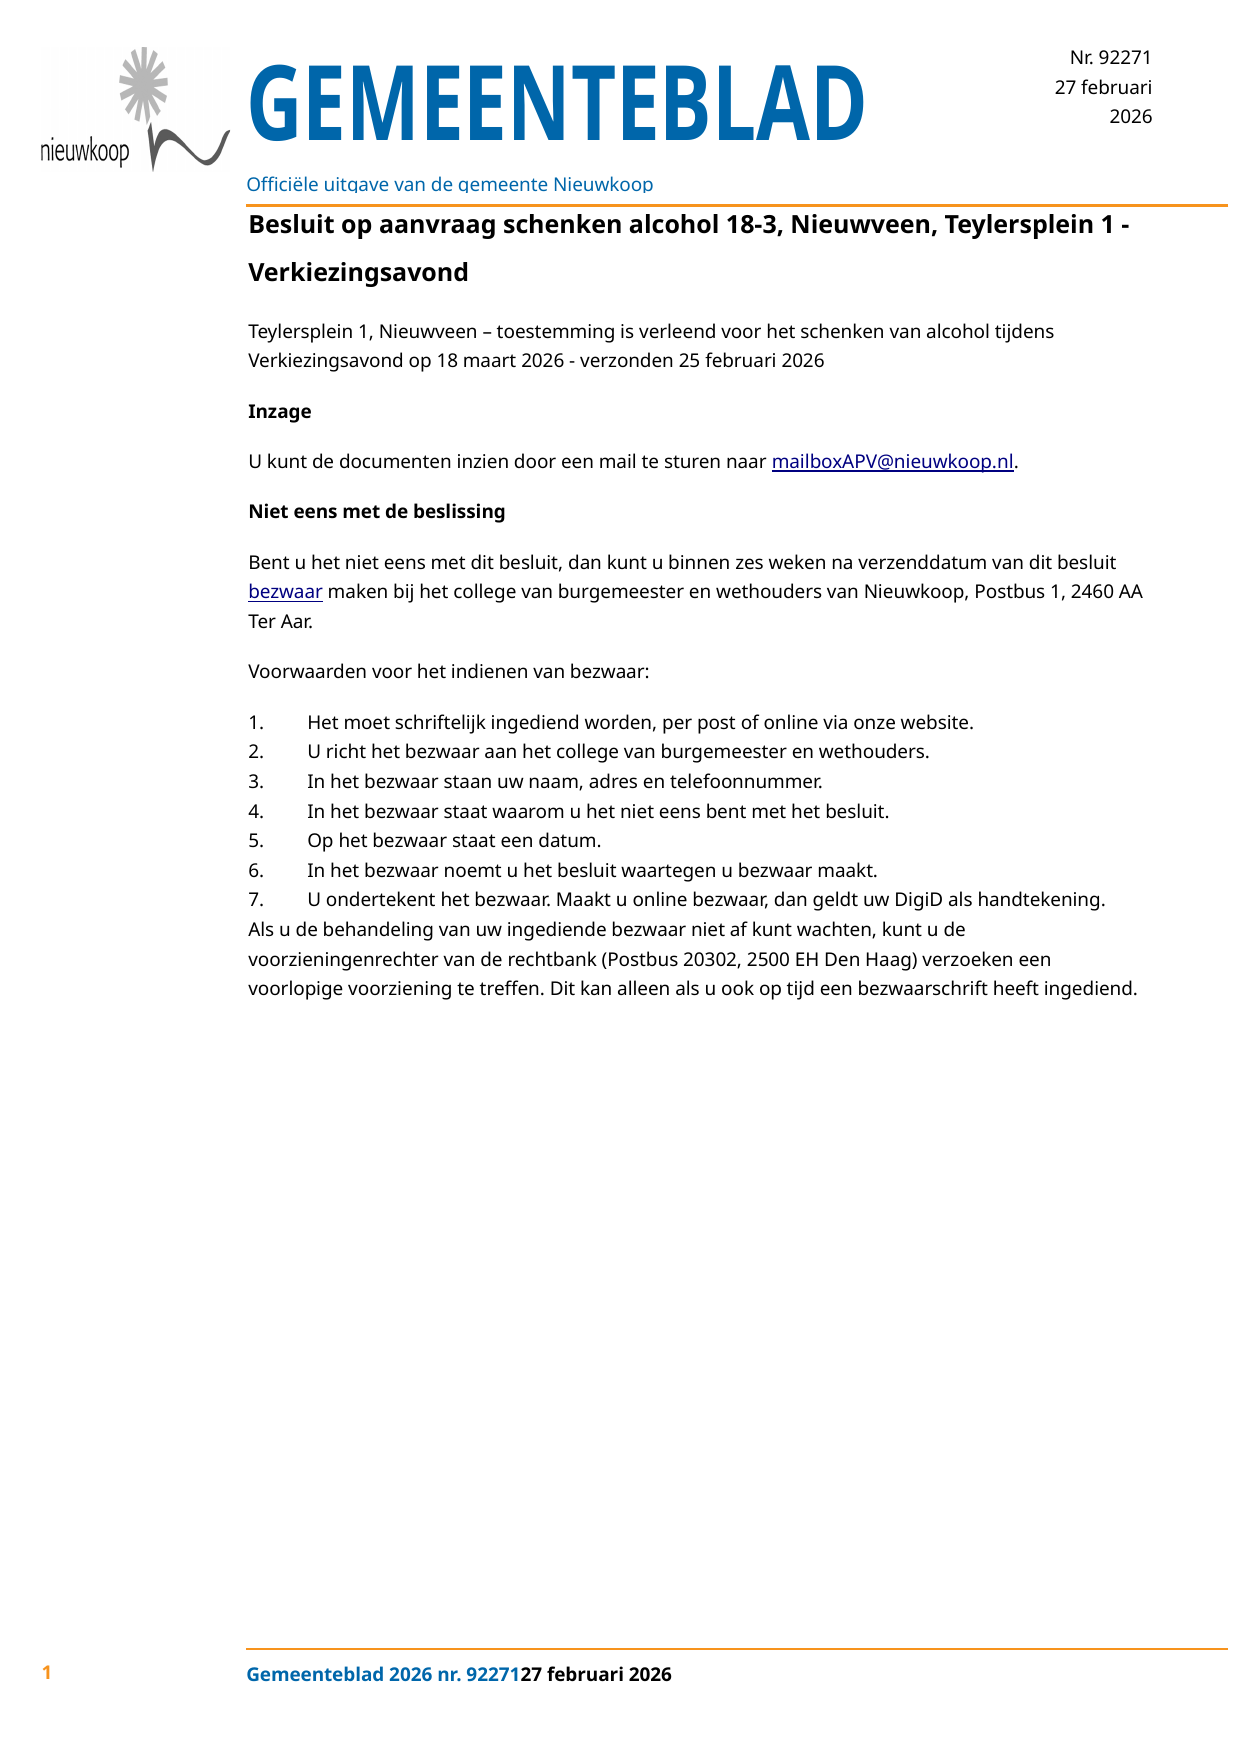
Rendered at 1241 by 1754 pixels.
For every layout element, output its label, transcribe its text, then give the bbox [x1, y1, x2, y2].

list In het bezwaar noemt u het besluit waartegen u bezwaar maakt. [248, 857, 1152, 883]
list In het bezwaar staan uw naam, adres en telefoonnummer. [248, 768, 1152, 794]
text Niet eens met de beslissing [248, 499, 1152, 524]
text Als u de behandeling van uw ingediende bezwaar niet af kunt wachten, kunt u de voorzieningenrechter van de rechtbank (Postbus 20302, 2500 EH Den Haag) verzoeken een voorlopige voorziening te treffen. Dit kan alleen als u ook op tijd een bezwaarschrift heeft ingediend. [248, 916, 1152, 1001]
text U kunt de documenten inzien door een mail te sturen naar mailboxAPV@nieuwkoop.nl. [248, 448, 1152, 474]
list In het bezwaar staat waarom u het niet eens bent met het besluit. [248, 798, 1152, 824]
text Voorwaarden voor het indienen van bezwaar: [248, 659, 1152, 684]
text Bent u het niet eens met dit besluit, dan kunt u binnen zes weken na verzenddatum van dit besluit bezwaar maken bij het college van burgemeester en wethouders van Nieuwkoop, Postbus 1, 2460 AA Ter Aar. [248, 549, 1152, 634]
text Teylersplein 1, Nieuwveen – toestemming is verleend voor het schenken van alcohol tijdens Verkiezingsavond op 18 maart 2026 - verzonden 25 februari 2026 [248, 318, 1152, 373]
list Op het bezwaar staat een datum. [248, 827, 1152, 853]
list U ondertekent het bezwaar. Maakt u online bezwaar, dan geldt uw DigiD als handtekening. [248, 887, 1152, 912]
picture [41, 47, 231, 172]
text Besluit op aanvraag schenken alcohol 18-3, Nieuwveen, Teylersplein 1 - Verkiezingsavond [248, 207, 1152, 288]
text Inzage [248, 398, 1152, 424]
list Het moet schriftelijk ingediend worden, per post of online via onze website. [248, 709, 1152, 735]
list U richt het bezwaar aan het college van burgemeester en wethouders. [248, 739, 1152, 764]
